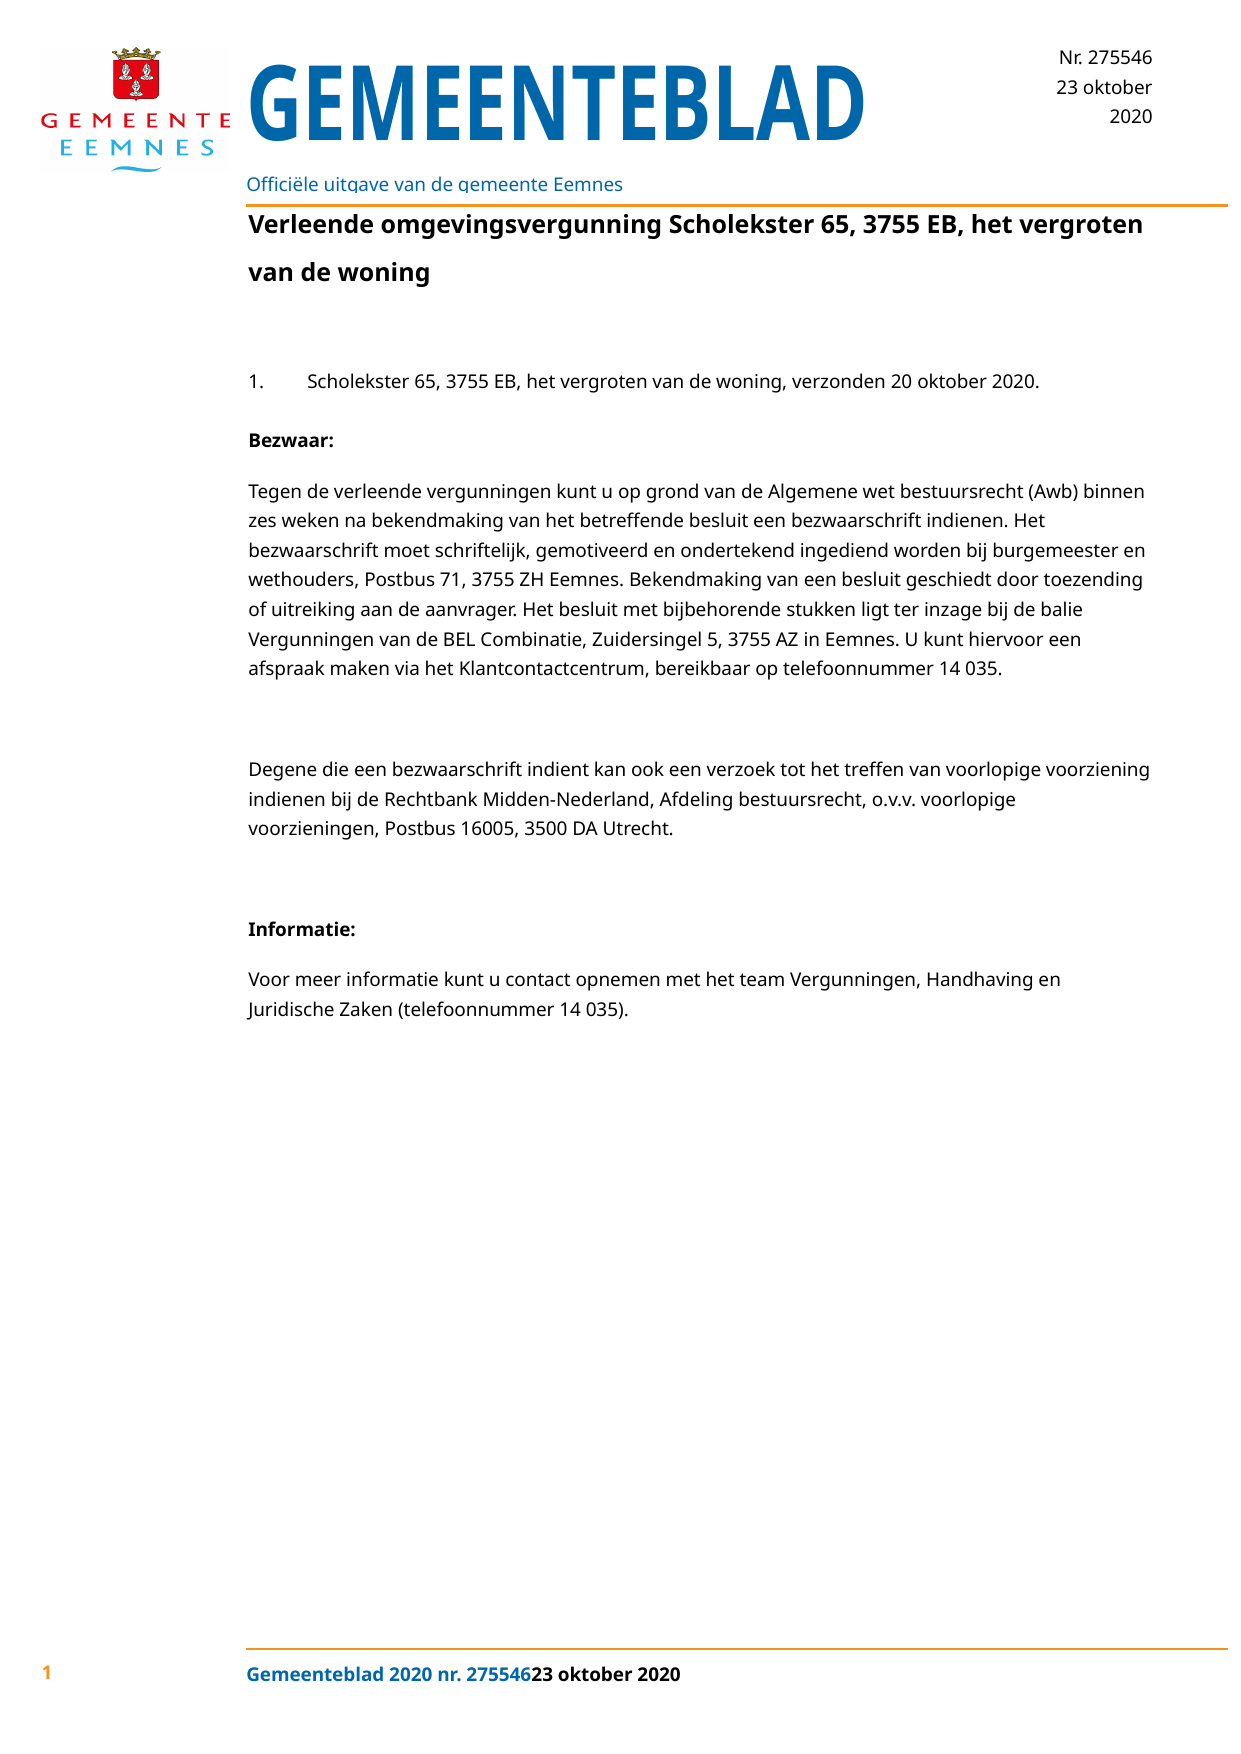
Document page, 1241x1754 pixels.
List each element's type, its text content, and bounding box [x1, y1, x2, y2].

text Informatie: [248, 916, 1152, 942]
list Scholekster 65, 3755 EB, het vergroten van de woning, verzonden 20 oktober 2020. [248, 368, 1152, 394]
picture [41, 47, 231, 172]
text Verleende omgevingsvergunning Scholekster 65, 3755 EB, het vergroten van de woning [248, 207, 1152, 288]
text Bezwaar: [248, 427, 1152, 453]
text Tegen de verleende vergunningen kunt u op grond van de Algemene wet bestuursrecht (Awb) binnen zes weken na bekendmaking van het betreffende besluit een bezwaarschrift indienen. Het bezwaarschrift moet schriftelijk, gemotiveerd en ondertekend ingediend worden bij burgemeester en wethouders, Postbus 71, 3755 ZH Eemnes. Bekendmaking van een besluit geschiedt door toezending of uitreiking aan de aanvrager. Het besluit met bijbehorende stukken ligt ter inzage bij de balie Vergunningen van de BEL Combinatie, Zuidersingel 5, 3755 AZ in Eemnes. U kunt hiervoor een afspraak maken via het Klantcontactcentrum, bereikbaar op telefoonnummer 14 035. [248, 478, 1152, 681]
text Degene die een bezwaarschrift indient kan ook een verzoek tot het treffen van voorlopige voorziening indienen bij de Rechtbank Midden-Nederland, Afdeling bestuursrecht, o.v.v. voorlopige voorzieningen, Postbus 16005, 3500 DA Utrecht. [248, 756, 1152, 841]
text Voor meer informatie kunt u contact opnemen met het team Vergunningen, Handhaving en Juridische Zaken (telefoonnummer 14 035). [248, 967, 1152, 1022]
